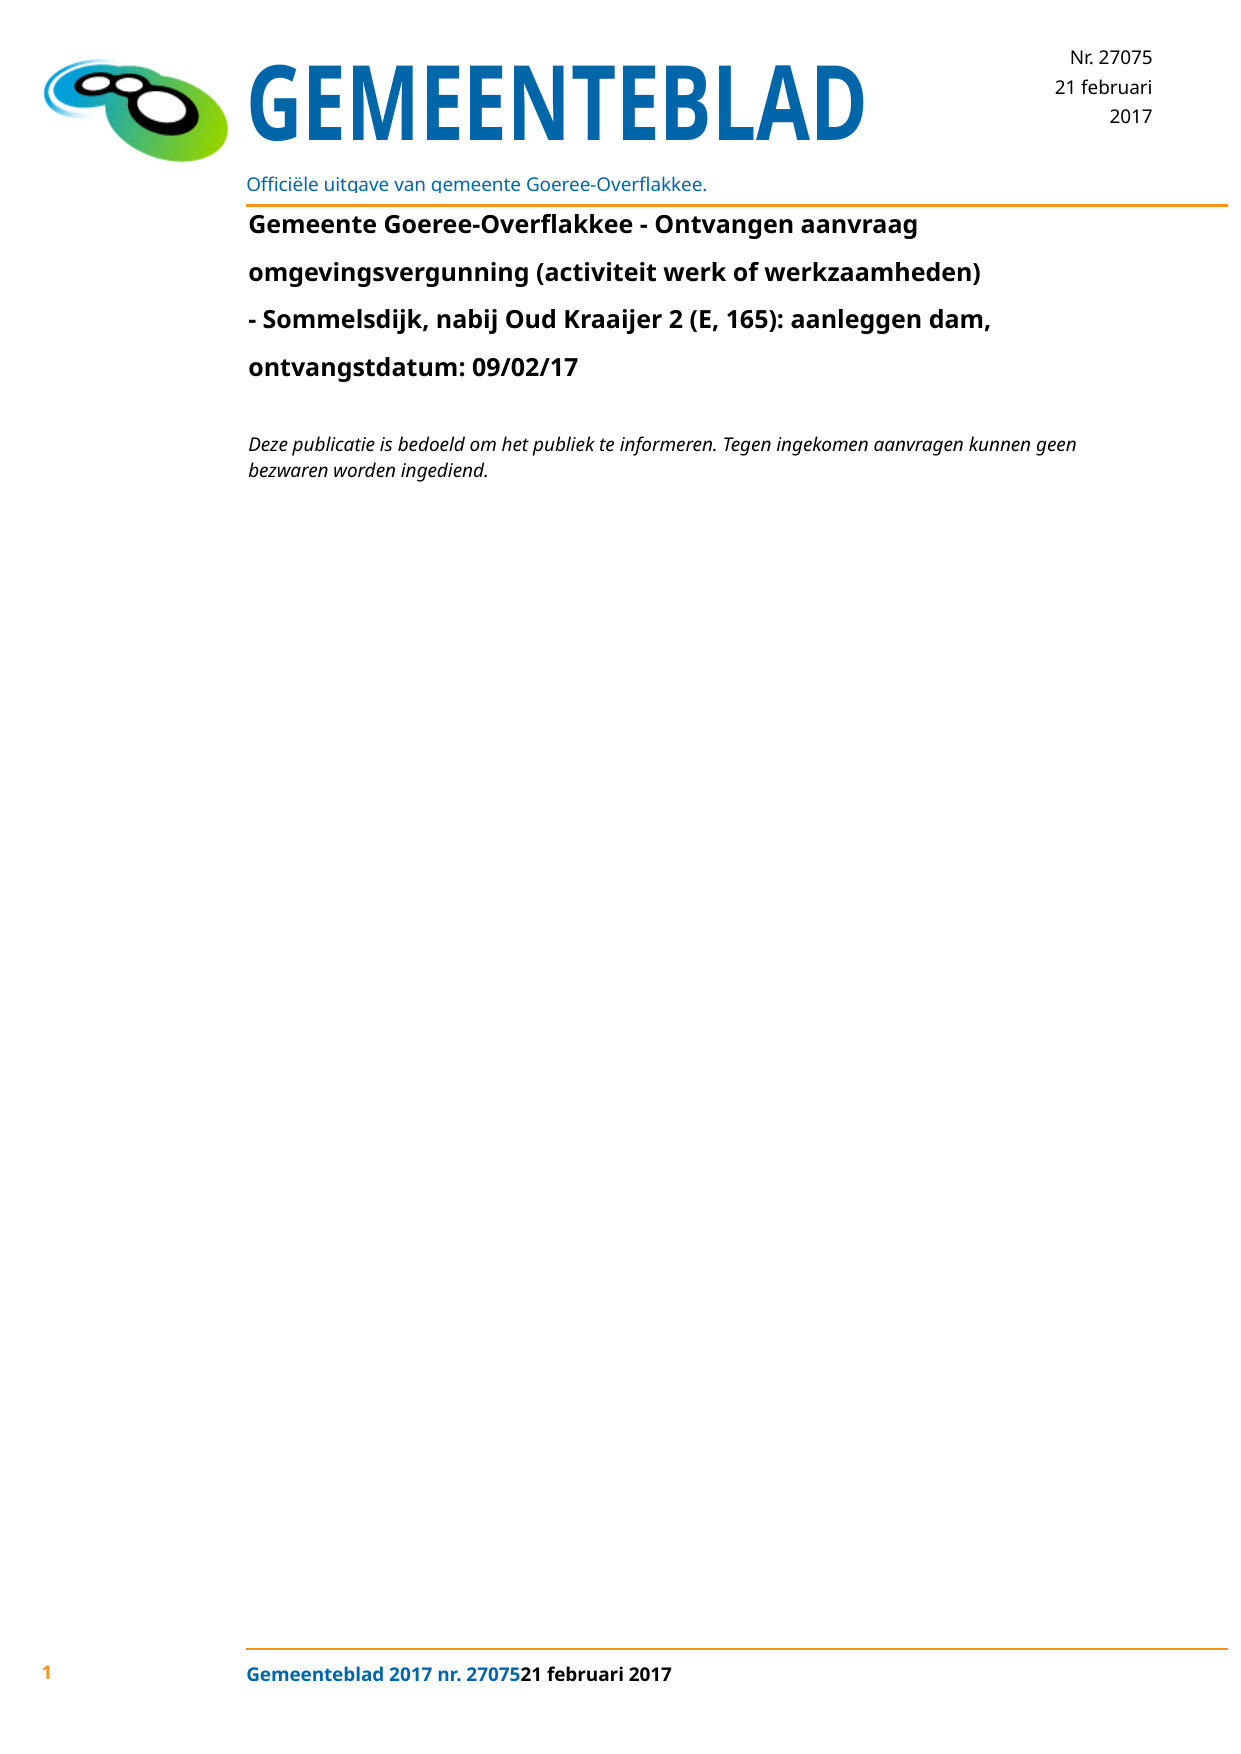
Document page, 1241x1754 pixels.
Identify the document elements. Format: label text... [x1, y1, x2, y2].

text Deze publicatie is bedoeld om het publiek te informeren. Tegen ingekomen aanvragen kunnen geen bezwaren worden ingediend. [248, 431, 1152, 483]
picture [41, 47, 231, 172]
text Gemeente Goeree-Overflakkee - Ontvangen aanvraag omgevingsvergunning (activiteit werk of werkzaamheden) - Sommelsdijk, nabij Oud Kraaijer 2 (E, 165): aanleggen dam, ontvangstdatum: 09/02/17 [248, 207, 1152, 384]
